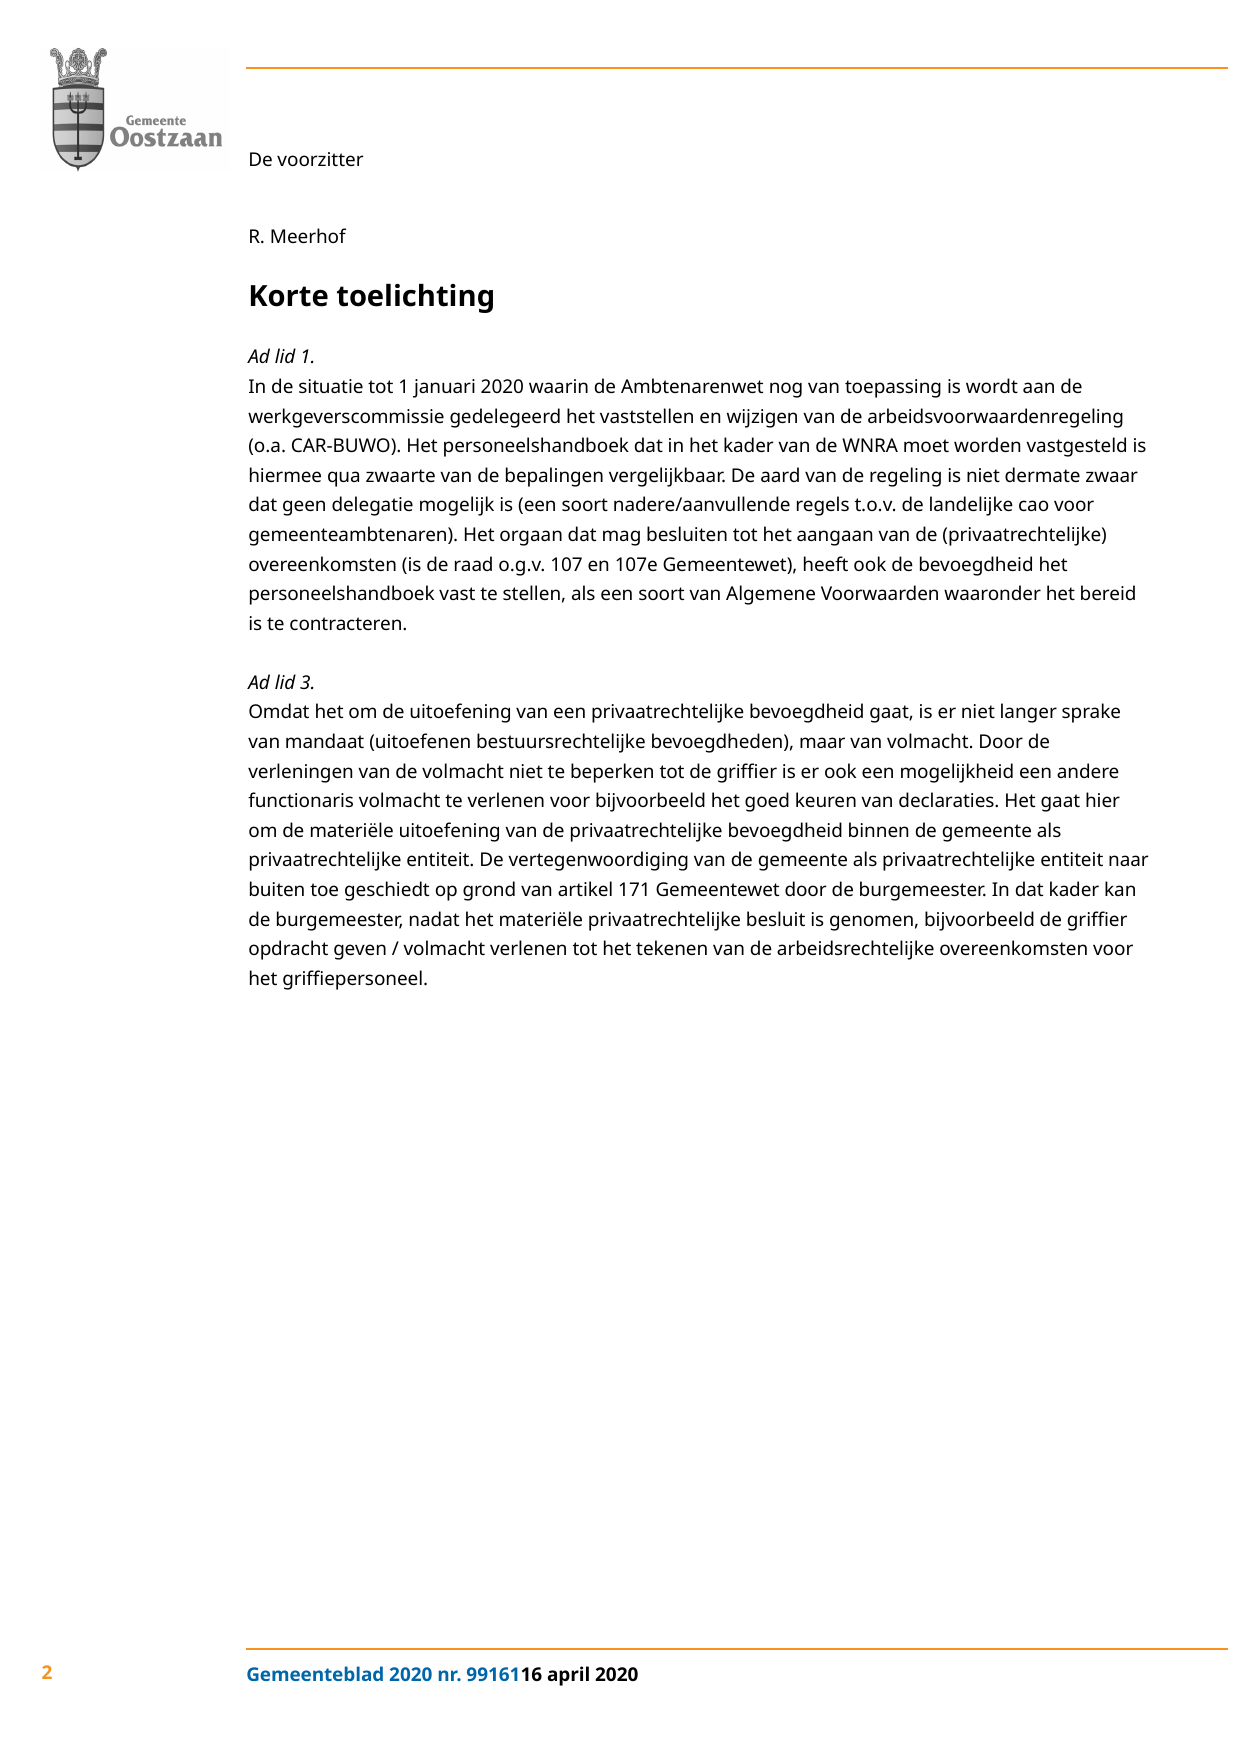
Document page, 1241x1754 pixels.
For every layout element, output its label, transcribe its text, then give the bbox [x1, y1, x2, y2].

picture [41, 47, 231, 172]
text De voorzitter [248, 146, 1152, 172]
text Korte toelichting [248, 275, 1152, 314]
text Omdat het om de uitoefening van een privaatrechtelijke bevoegdheid gaat, is er niet langer sprake van mandaat (uitoefenen bestuursrechtelijke bevoegdheden), maar van volmacht. Door de verleningen van de volmacht niet te beperken tot de griffier is er ook een mogelijkheid een andere functionaris volmacht te verlenen voor bijvoorbeeld het goed keuren van declaraties. Het gaat hier om de materiële uitoefening van de privaatrechtelijke bevoegdheid binnen de gemeente als privaatrechtelijke entiteit. De vertegenwoordiging van de gemeente als privaatrechtelijke entiteit naar buiten toe geschiedt op grond van artikel 171 Gemeentewet door de burgemeester. In dat kader kan de burgemeester, nadat het materiële privaatrechtelijke besluit is genomen, bijvoorbeeld de griffier opdracht geven / volmacht verlenen tot het tekenen van de arbeidsrechtelijke overeenkomsten voor het griffiepersoneel. [248, 699, 1152, 991]
text Ad lid 3. [248, 669, 1152, 695]
text R. Meerhof [248, 223, 1152, 249]
text Ad lid 1. [248, 344, 1152, 369]
text In de situatie tot 1 januari 2020 waarin de Ambtenarenwet nog van toepassing is wordt aan de werkgeverscommissie gedelegeerd het vaststellen en wijzigen van de arbeidsvoorwaardenregeling (o.a. CAR-BUWO). Het personeelshandboek dat in het kader van de WNRA moet worden vastgesteld is hiermee qua zwaarte van de bepalingen vergelijkbaar. De aard van de regeling is niet dermate zwaar dat geen delegatie mogelijk is (een soort nadere/aanvullende regels t.o.v. de landelijke cao voor gemeenteambtenaren). Het orgaan dat mag besluiten tot het aangaan van de (privaatrechtelijke) overeenkomsten (is de raad o.g.v. 107 en 107e Gemeentewet), heeft ook de bevoegdheid het personeelshandboek vast te stellen, als een soort van Algemene Voorwaarden waaronder het bereid is te contracteren. [248, 373, 1152, 636]
